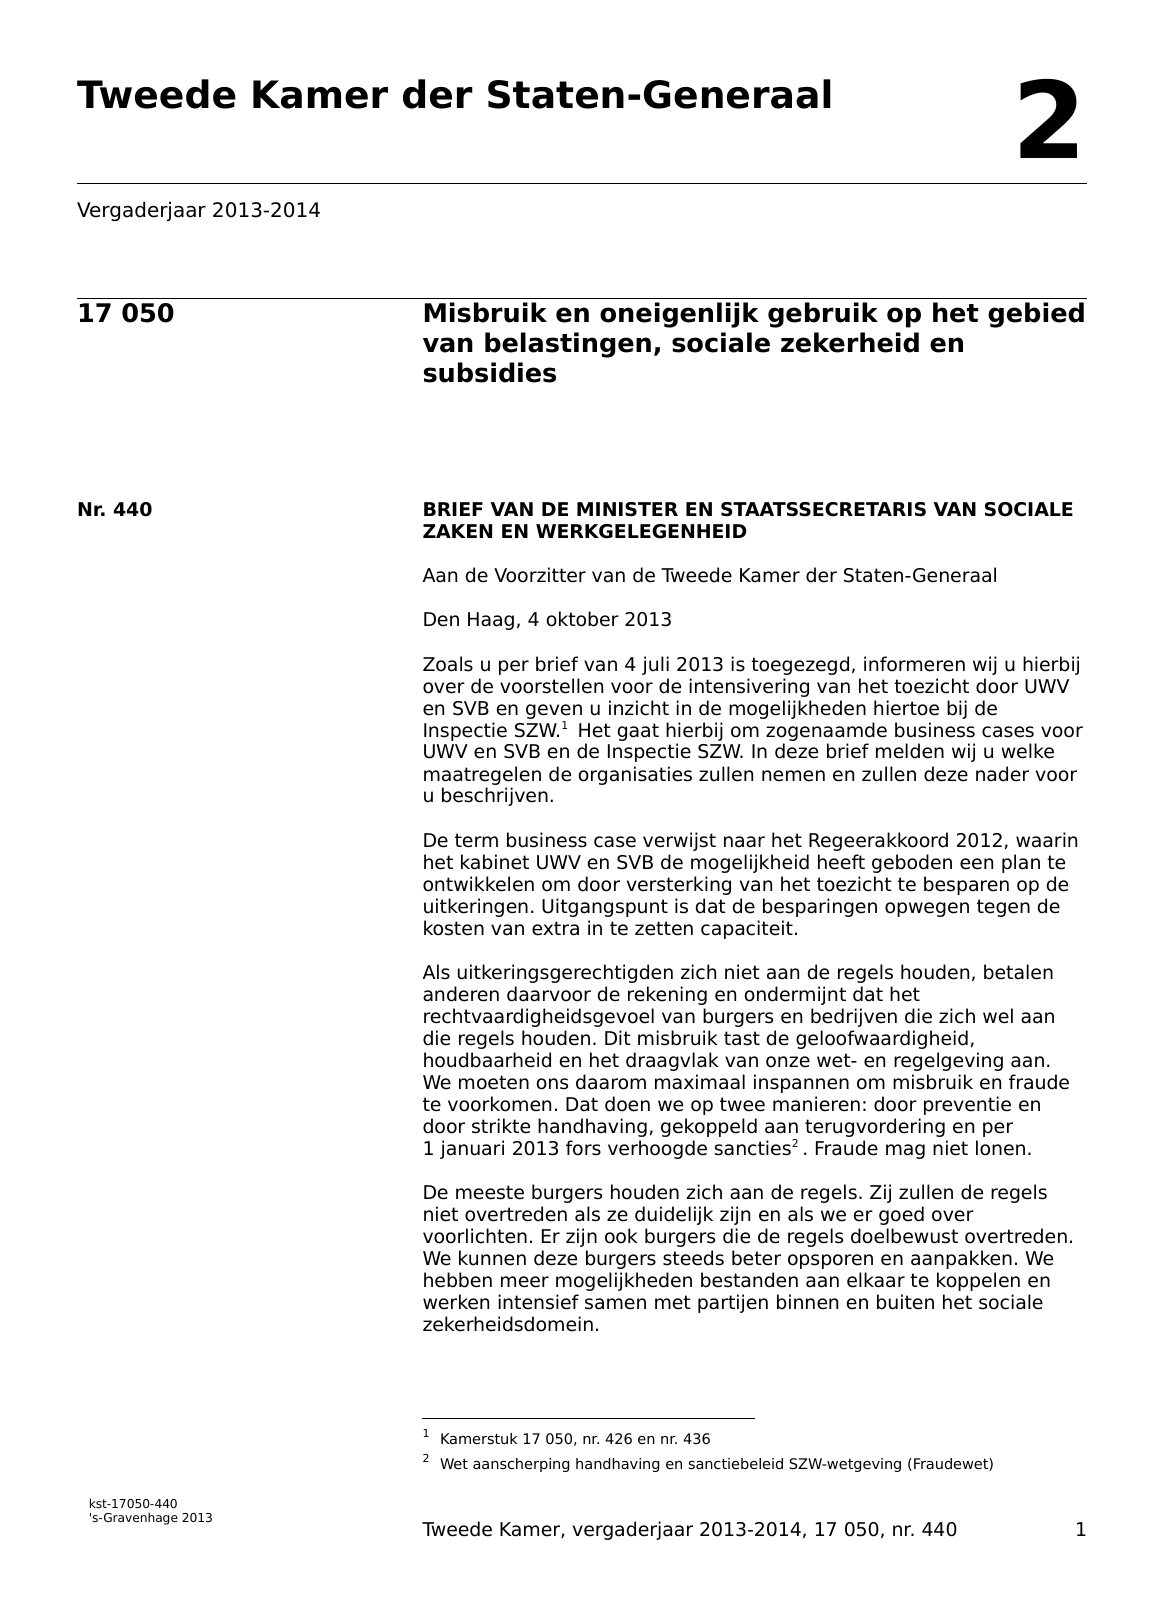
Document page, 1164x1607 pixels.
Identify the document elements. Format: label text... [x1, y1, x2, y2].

text Wet aanscherping handhaving en sanctiebeleid SZW-wetgeving (Fraudewet) [422, 1452, 1087, 1474]
text Zoals u per brief van 4 juli 2013 is toegezegd, informeren wij u hierbij over de voorstellen voor de intensivering van het toezicht door UWV en SVB en geven u inzicht in de mogelijkheden hiertoe bij de Inspectie SZW. Het gaat hierbij om zogenaamde business cases voor UWV en SVB en de Inspectie SZW. In deze brief melden wij u welke maatregelen de organisaties zullen nemen en zullen deze nader voor u beschrijven. [422, 653, 1087, 807]
text De meeste burgers houden zich aan de regels. Zij zullen de regels niet overtreden als ze duidelijk zijn en als we er goed over voorlichten. Er zijn ook burgers die de regels doelbewust overtreden. We kunnen deze burgers steeds beter opsporen en aanpakken. We hebben meer mogelijkheden bestanden aan elkaar te koppelen en werken intensief samen met partijen binnen en buiten het sociale zekerheidsdomein. [422, 1182, 1087, 1336]
text Den Haag, 4 oktober 2013 [422, 609, 1087, 631]
subtitle Nr. 440 BRIEF VAN DE MINISTER EN STAATSSECRETARIS VAN SOCIALE ZAKEN EN WERKGELEGENHEID [77, 499, 1087, 543]
subtitle 17 050 Misbruik en oneigenlijk gebruik op het gebied van belastingen, sociale zekerheid en subsidies [77, 299, 1087, 388]
table_header Tweede Kamer der Staten-Generaal [77, 59, 886, 183]
text Aan de Voorzitter van de Tweede Kamer der Staten-Generaal [422, 565, 1087, 587]
text De term business case verwijst naar het Regeerakkoord 2012, waarin het kabinet UWV en SVB de mogelijkheid heeft geboden een plan te ontwikkelen om door versterking van het toezicht te besparen op de uitkeringen. Uitgangspunt is dat de besparingen opwegen tegen de kosten van extra in te zetten capaciteit. [422, 829, 1087, 939]
table_cell Vergaderjaar 2013-2014 [77, 184, 1087, 298]
table_header 2 [886, 59, 1087, 183]
text Als uitkeringsgerechtigden zich niet aan de regels houden, betalen anderen daarvoor de rekening en ondermijnt dat het rechtvaardigheidsgevoel van burgers en bedrijven die zich wel aan die regels houden. Dit misbruik tast de geloofwaardigheid, houdbaarheid en het draagvlak van onze wet- en regelgeving aan. We moeten ons daarom maximaal inspannen om misbruik en fraude te voorkomen. Dat doen we op twee manieren: door preventie en door strikte handhaving, gekoppeld aan terugvordering en per 1 januari 2013 fors verhoogde sancties. Fraude mag niet lonen. [422, 962, 1087, 1159]
text kst-17050-440 [88, 1497, 323, 1511]
text 's-Gravenhage 2013 [88, 1511, 323, 1525]
text Kamerstuk 17 050, nr. 426 en nr. 436 [422, 1427, 1087, 1449]
